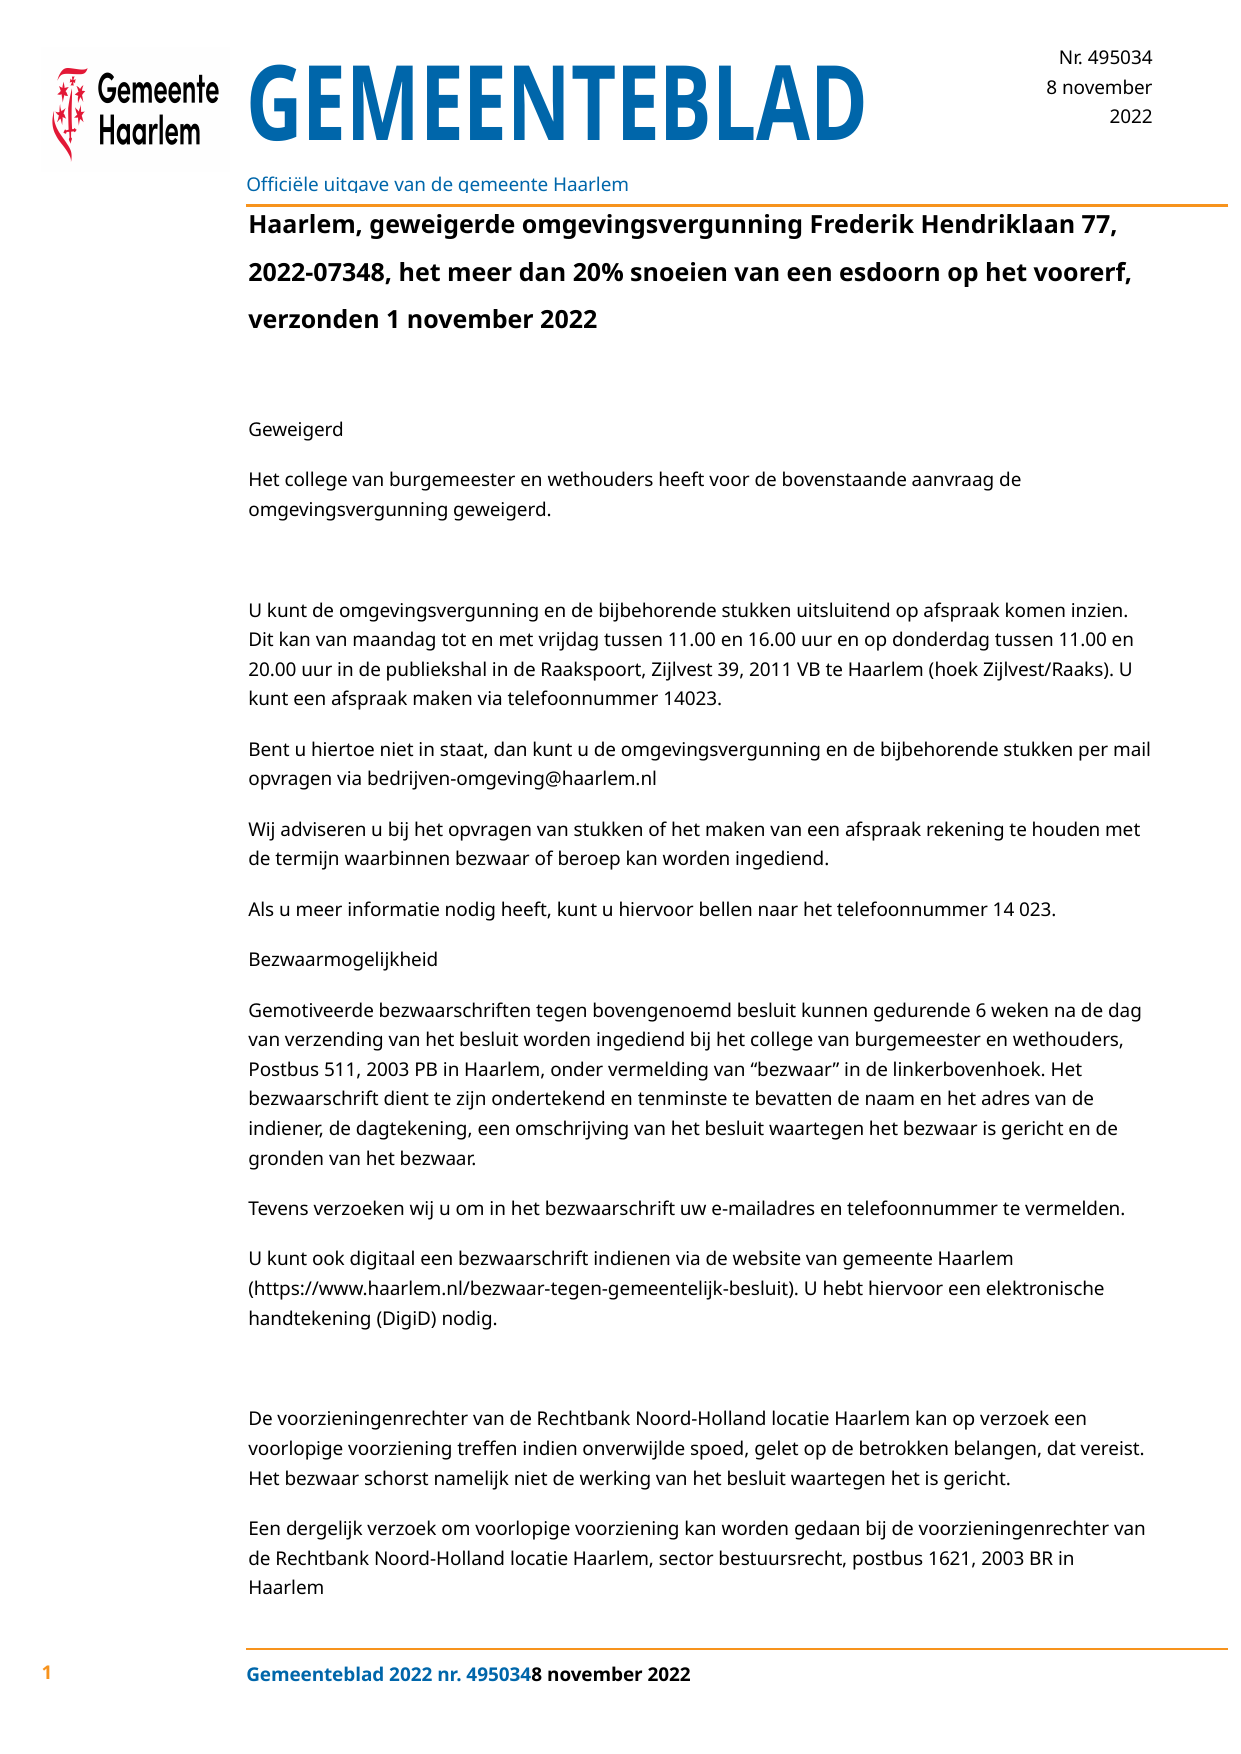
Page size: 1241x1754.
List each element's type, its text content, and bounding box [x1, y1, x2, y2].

text U kunt ook digitaal een bezwaarschrift indienen via de website van gemeente Haarlem (https://www.haarlem.nl/bezwaar-tegen-gemeentelijk-besluit). U hebt hiervoor een elektronische handtekening (DigiD) nodig. [248, 1246, 1152, 1330]
text Gemotiveerde bezwaarschriften tegen bovengenoemd besluit kunnen gedurende 6 weken na de dag van verzending van het besluit worden ingediend bij het college van burgemeester en wethouders, Postbus 511, 2003 PB in Haarlem, onder vermelding van “bezwaar” in de linkerbovenhoek. Het bezwaarschrift dient te zijn ondertekend en tenminste te bevatten de naam en het adres van de indiener, de dagtekening, een omschrijving van het besluit waartegen het bezwaar is gericht en de gronden van het bezwaar. [248, 997, 1152, 1170]
text Geweigerd [248, 416, 1152, 442]
text Een dergelijk verzoek om voorlopige voorziening kan worden gedaan bij de voorzieningenrechter van de Rechtbank Noord-Holland locatie Haarlem, sector bestuursrecht, postbus 1621, 2003 BR in Haarlem [248, 1515, 1152, 1600]
text Bezwaarmogelijkheid [248, 946, 1152, 972]
text Als u meer informatie nodig heeft, kunt u hiervoor bellen naar het telefoonnummer 14 023. [248, 896, 1152, 922]
picture [41, 47, 231, 172]
text Haarlem, geweigerde omgevingsvergunning Frederik Hendriklaan 77, 2022-07348, het meer dan 20% snoeien van een esdoorn op het voorerf, verzonden 1 november 2022 [248, 207, 1152, 336]
text Tevens verzoeken wij u om in het bezwaarschrift uw e-mailadres en telefoonnummer te vermelden. [248, 1195, 1152, 1221]
text U kunt de omgevingsvergunning en de bijbehorende stukken uitsluitend op afspraak komen inzien. Dit kan van maandag tot en met vrijdag tussen 11.00 en 16.00 uur en op donderdag tussen 11.00 en 20.00 uur in de publiekshal in de Raakspoort, Zijlvest 39, 2011 VB te Haarlem (hoek Zijlvest/Raaks). U kunt een afspraak maken via telefoonnummer 14023. [248, 597, 1152, 711]
text Bent u hiertoe niet in staat, dan kunt u de omgevingsvergunning en de bijbehorende stukken per mail opvragen via bedrijven-omgeving@haarlem.nl [248, 736, 1152, 791]
text Wij adviseren u bij het opvragen van stukken of het maken van een afspraak rekening te houden met de termijn waarbinnen bezwaar of beroep kan worden ingediend. [248, 816, 1152, 871]
text Het college van burgemeester en wethouders heeft voor de bovenstaande aanvraag de omgevingsvergunning geweigerd. [248, 466, 1152, 522]
text De voorzieningenrechter van de Rechtbank Noord-Holland locatie Haarlem kan op verzoek een voorlopige voorziening treffen indien onverwijlde spoed, gelet op de betrokken belangen, dat vereist. Het bezwaar schorst namelijk niet de werking van het besluit waartegen het is gericht. [248, 1406, 1152, 1490]
